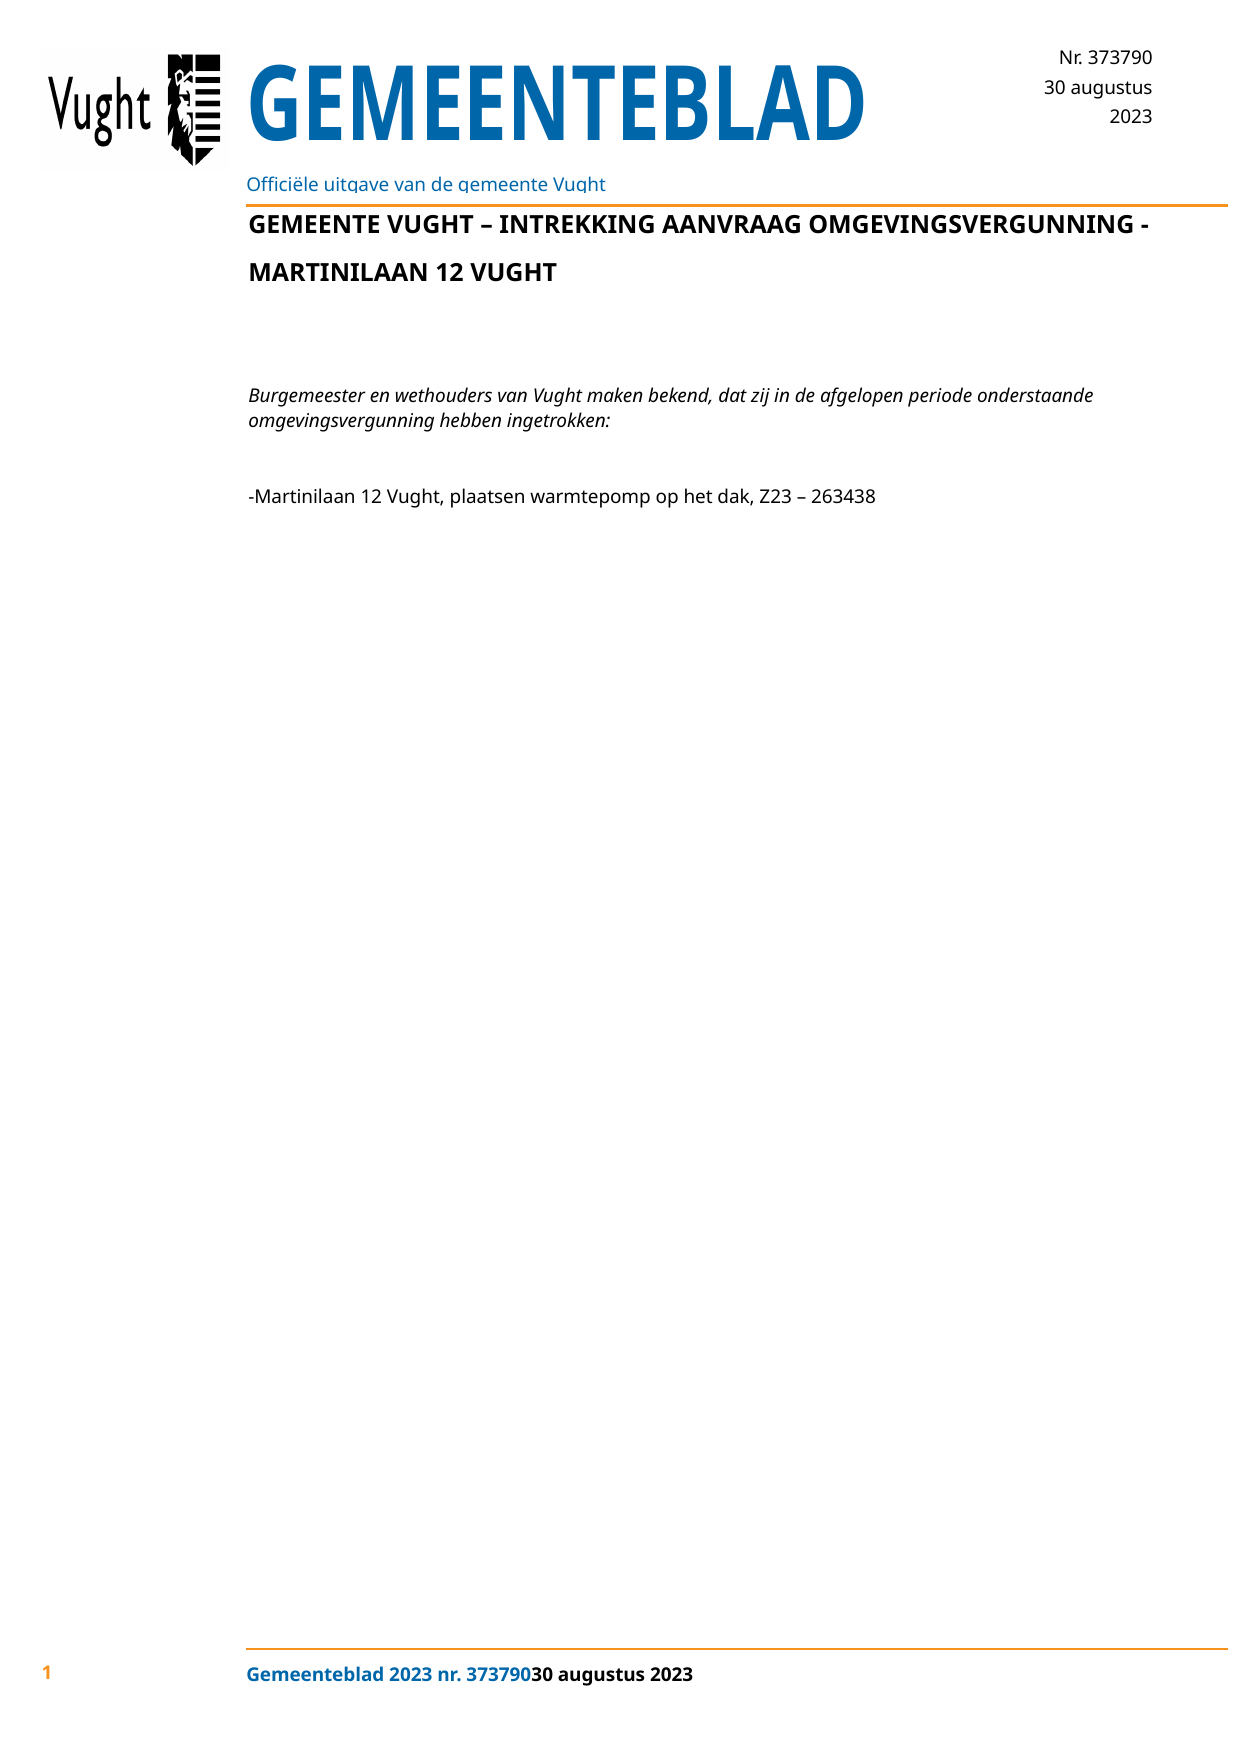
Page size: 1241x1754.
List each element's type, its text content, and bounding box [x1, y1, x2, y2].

text Burgemeester en wethouders van Vught maken bekend, dat zij in de afgelopen periode onderstaande omgevingsvergunning hebben ingetrokken: [248, 382, 1152, 433]
text GEMEENTE VUGHT – INTREKKING AANVRAAG OMGEVINGSVERGUNNING - MARTINILAAN 12 VUGHT [248, 207, 1152, 288]
picture [41, 47, 231, 172]
text -Martinilaan 12 Vught, plaatsen warmtepomp op het dak, Z23 – 263438 [248, 484, 1152, 509]
